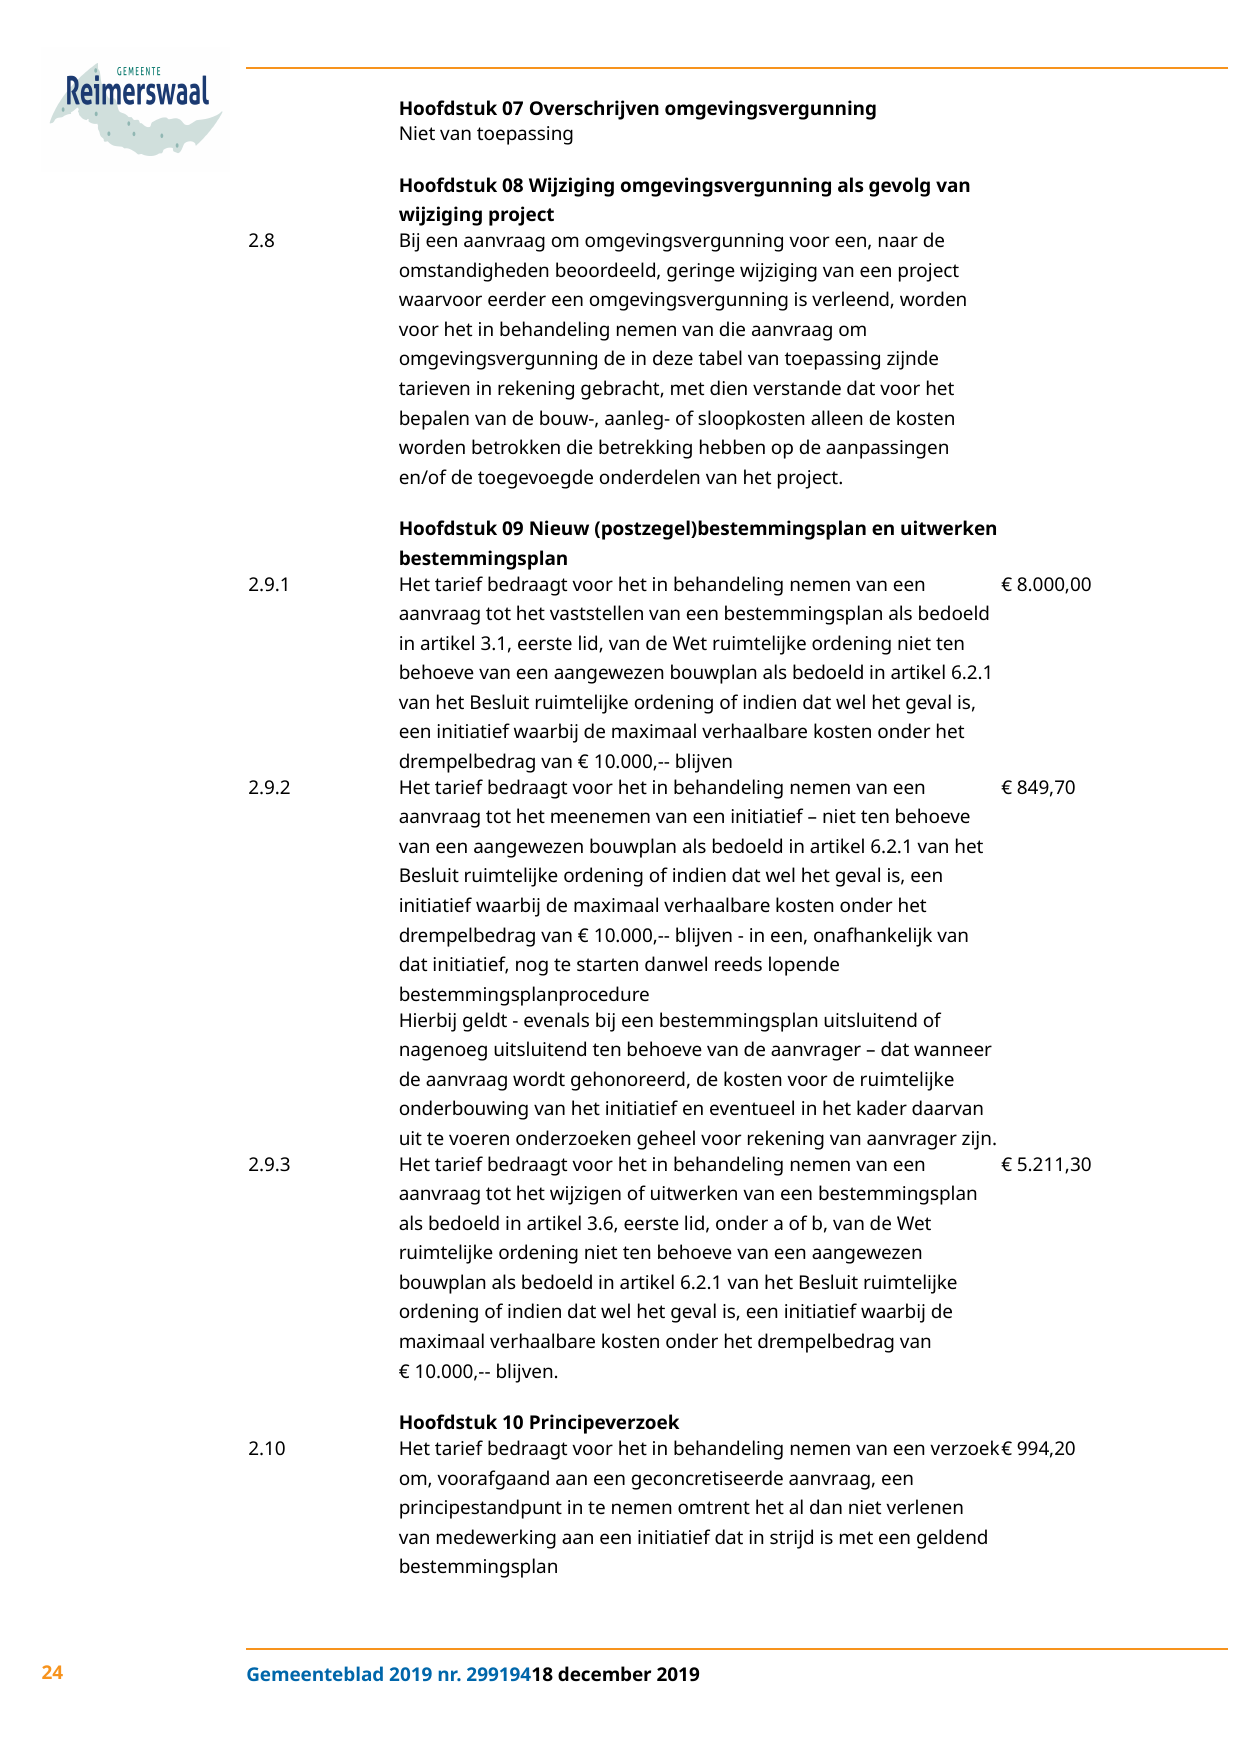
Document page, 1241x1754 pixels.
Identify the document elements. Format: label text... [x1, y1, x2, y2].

table_cell € 994,20 [1001, 1435, 1152, 1579]
table_cell [1001, 490, 1152, 515]
table_cell [399, 490, 1001, 515]
table_cell Het tarief bedraagt voor het in behandeling nemen van een aanvraag tot het wijzigen of uitwerken van een bestemmingsplan als bedoeld in artikel 3.6, eerste lid, onder a of b, van de Wet ruimtelijke ordening niet ten behoeve van een aangewezen bouwplan als bedoeld in artikel 6.2.1 van het Besluit ruimtelijke ordening of indien dat wel het geval is, een initiatief waarbij de maximaal verhaalbare kosten onder het drempelbedrag van € 10.000,-- blijven. [399, 1151, 1001, 1384]
table_cell [1001, 515, 1152, 571]
table_cell Hoofdstuk 07 Overschrijven omgevingsvergunning [399, 95, 1001, 121]
table_cell [1001, 1007, 1152, 1151]
table_cell Hoofdstuk 10 Principeverzoek [399, 1409, 1001, 1435]
table_cell [248, 146, 398, 172]
table_cell € 849,70 [1001, 774, 1152, 1007]
table_cell [399, 1579, 1001, 1605]
table_cell € 5.211,30 [1001, 1151, 1152, 1384]
table_cell Hierbij geldt - evenals bij een bestemmingsplan uitsluitend of nagenoeg uitsluitend ten behoeve van de aanvrager – dat wanneer de aanvraag wordt gehonoreerd, de kosten voor de ruimtelijke onderbouwing van het initiatief en eventueel in het kader daarvan uit te voeren onderzoeken geheel voor rekening van aanvrager zijn. [399, 1007, 1001, 1151]
table_cell [248, 1579, 398, 1605]
table_cell [248, 95, 398, 121]
table_cell Het tarief bedraagt voor het in behandeling nemen van een verzoek om, voorafgaand aan een geconcretiseerde aanvraag, een principestandpunt in te nemen omtrent het al dan niet verlenen van medewerking aan een initiatief dat in strijd is met een geldend bestemmingsplan [399, 1435, 1001, 1579]
picture [41, 47, 231, 172]
table_cell [248, 1384, 398, 1409]
table_cell [248, 1007, 398, 1151]
table_cell [248, 121, 398, 146]
table_cell Het tarief bedraagt voor het in behandeling nemen van een aanvraag tot het vaststellen van een bestemmingsplan als bedoeld in artikel 3.1, eerste lid, van de Wet ruimtelijke ordening niet ten behoeve van een aangewezen bouwplan als bedoeld in artikel 6.2.1 van het Besluit ruimtelijke ordening of indien dat wel het geval is, een initiatief waarbij de maximaal verhaalbare kosten onder het drempelbedrag van € 10.000,-- blijven [399, 571, 1001, 774]
table_cell [1001, 1579, 1152, 1605]
table_cell 2.9.2 [248, 774, 398, 1007]
table_cell [1001, 121, 1152, 146]
table_cell Hoofdstuk 09 Nieuw (postzegel)bestemmingsplan en uitwerken bestemmingsplan [399, 515, 1001, 571]
table_cell € 8.000,00 [1001, 571, 1152, 774]
table_cell 2.8 [248, 227, 398, 490]
table_cell [248, 1409, 398, 1435]
table_cell Bij een aanvraag om omgevingsvergunning voor een, naar de omstandigheden beoordeeld, geringe wijziging van een project waarvoor eerder een omgevingsvergunning is verleend, worden voor het in behandeling nemen van die aanvraag om omgevingsvergunning de in deze tabel van toepassing zijnde tarieven in rekening gebracht, met dien verstande dat voor het bepalen van de bouw-, aanleg- of sloopkosten alleen de kosten worden betrokken die betrekking hebben op de aanpassingen en/of de toegevoegde onderdelen van het project. [399, 227, 1001, 490]
table_cell [248, 490, 398, 515]
table_cell [1001, 95, 1152, 121]
table_cell 2.10 [248, 1435, 398, 1579]
table_cell [1001, 146, 1152, 172]
table_cell [1001, 172, 1152, 227]
table_cell Niet van toepassing [399, 121, 1001, 146]
table_cell [1001, 227, 1152, 490]
table_cell Hoofdstuk 08 Wijziging omgevingsvergunning als gevolg van wijziging project [399, 172, 1001, 227]
table_cell 2.9.3 [248, 1151, 398, 1384]
table_cell [248, 515, 398, 571]
table_cell [399, 146, 1001, 172]
table_cell 2.9.1 [248, 571, 398, 774]
table_cell [248, 172, 398, 227]
table_cell [1001, 1409, 1152, 1435]
table_cell Het tarief bedraagt voor het in behandeling nemen van een aanvraag tot het meenemen van een initiatief – niet ten behoeve van een aangewezen bouwplan als bedoeld in artikel 6.2.1 van het Besluit ruimtelijke ordening of indien dat wel het geval is, een initiatief waarbij de maximaal verhaalbare kosten onder het drempelbedrag van € 10.000,-- blijven - in een, onafhankelijk van dat initiatief, nog te starten danwel reeds lopende bestemmingsplanprocedure [399, 774, 1001, 1007]
table_cell [399, 1384, 1001, 1409]
table_cell [1001, 1384, 1152, 1409]
